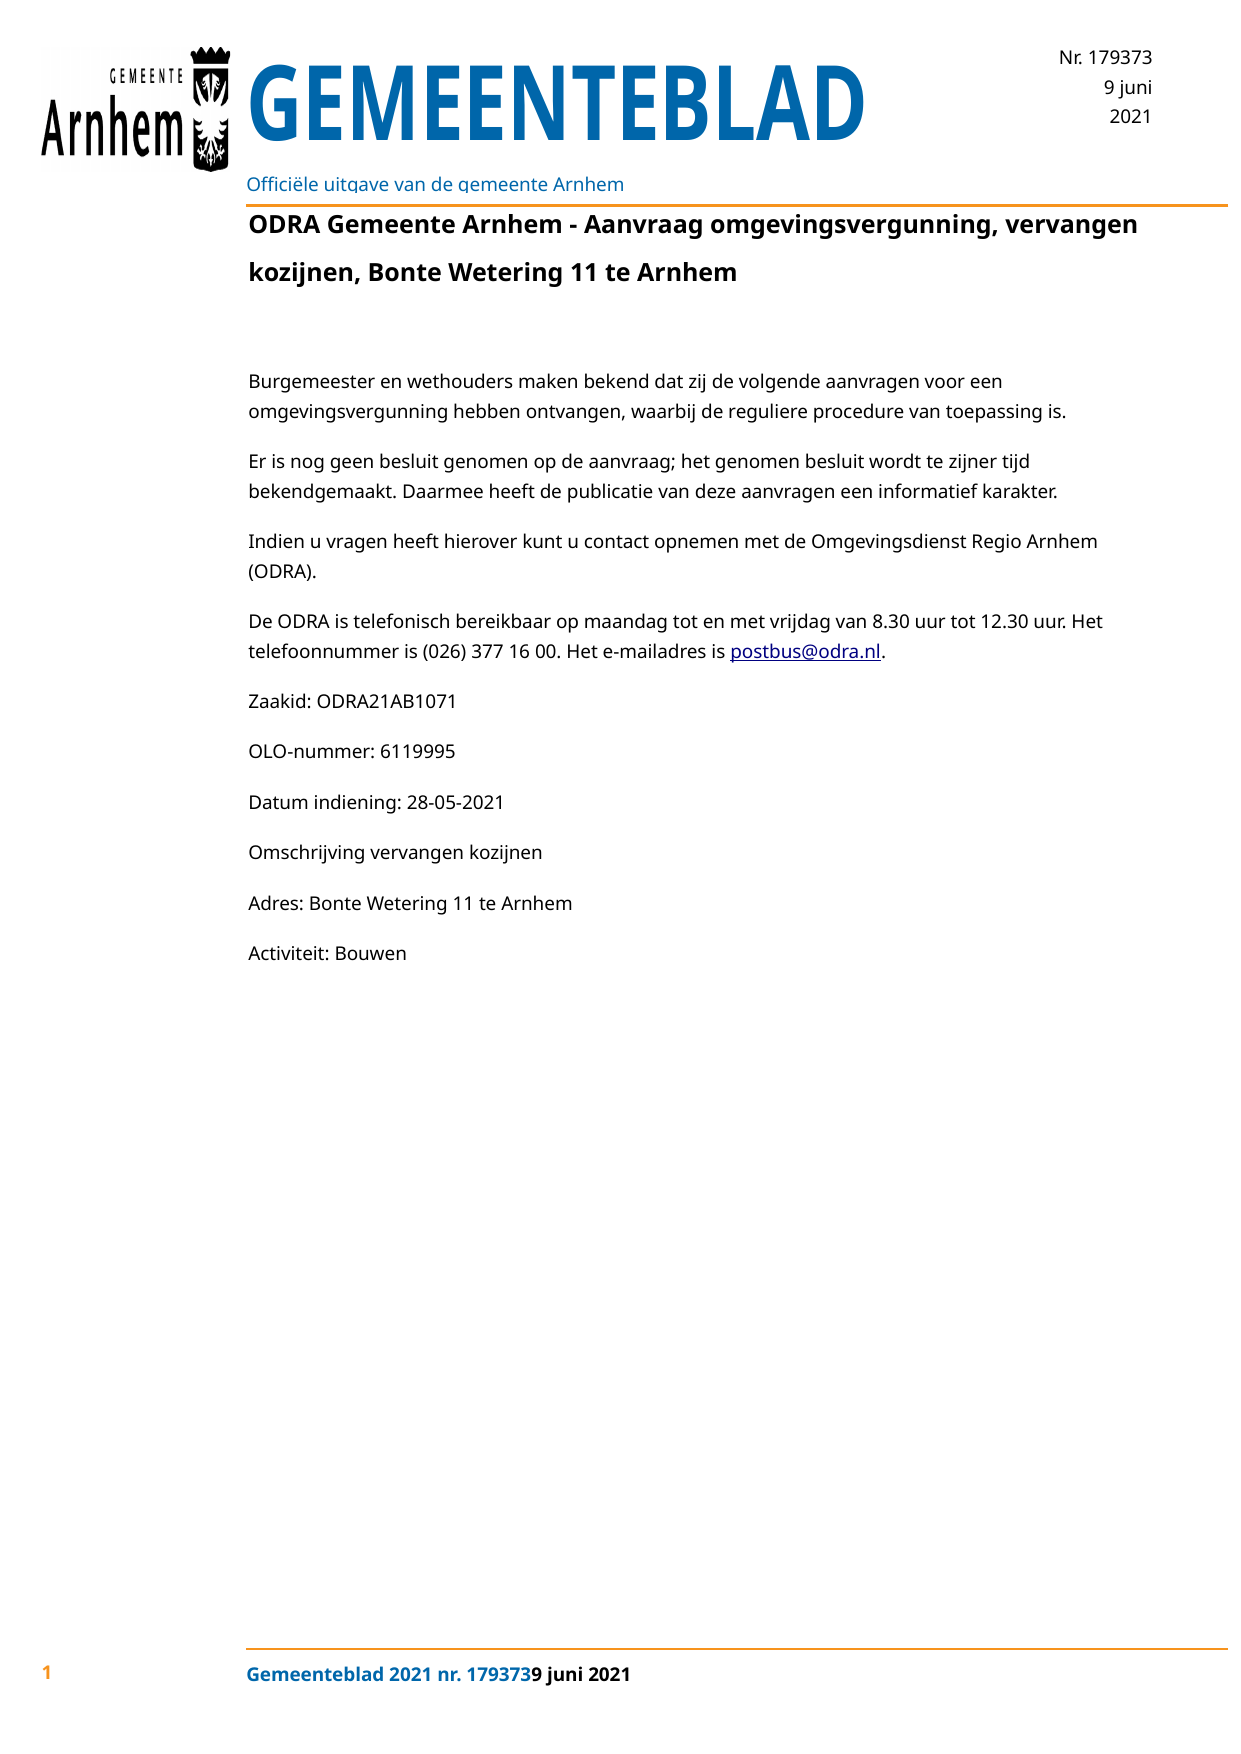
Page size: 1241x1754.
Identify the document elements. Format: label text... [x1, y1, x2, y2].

text Datum indiening: 28-05-2021 [248, 789, 1152, 815]
text Adres: Bonte Wetering 11 te Arnhem [248, 890, 1152, 916]
text Omschrijving vervangen kozijnen [248, 839, 1152, 865]
text Indien u vragen heeft hierover kunt u contact opnemen met de Omgevingsdienst Regio Arnhem (ODRA). [248, 528, 1152, 584]
picture [41, 47, 231, 172]
text OLO-nummer: 6119995 [248, 739, 1152, 764]
text Er is nog geen besluit genomen op de aanvraag; het genomen besluit wordt te zijner tijd bekendgemaakt. Daarmee heeft de publicatie van deze aanvragen een informatief karakter. [248, 448, 1152, 504]
text Activiteit: Bouwen [248, 940, 1152, 966]
text Burgemeester en wethouders maken bekend dat zij de volgende aanvragen voor een omgevingsvergunning hebben ontvangen, waarbij de reguliere procedure van toepassing is. [248, 368, 1152, 424]
text ODRA Gemeente Arnhem - Aanvraag omgevingsvergunning, vervangen kozijnen, Bonte Wetering 11 te Arnhem [248, 207, 1152, 288]
text Zaakid: ODRA21AB1071 [248, 688, 1152, 714]
text De ODRA is telefonisch bereikbaar op maandag tot en met vrijdag van 8.30 uur tot 12.30 uur. Het telefoonnummer is (026) 377 16 00. Het e-mailadres is postbus@odra.nl. [248, 608, 1152, 664]
